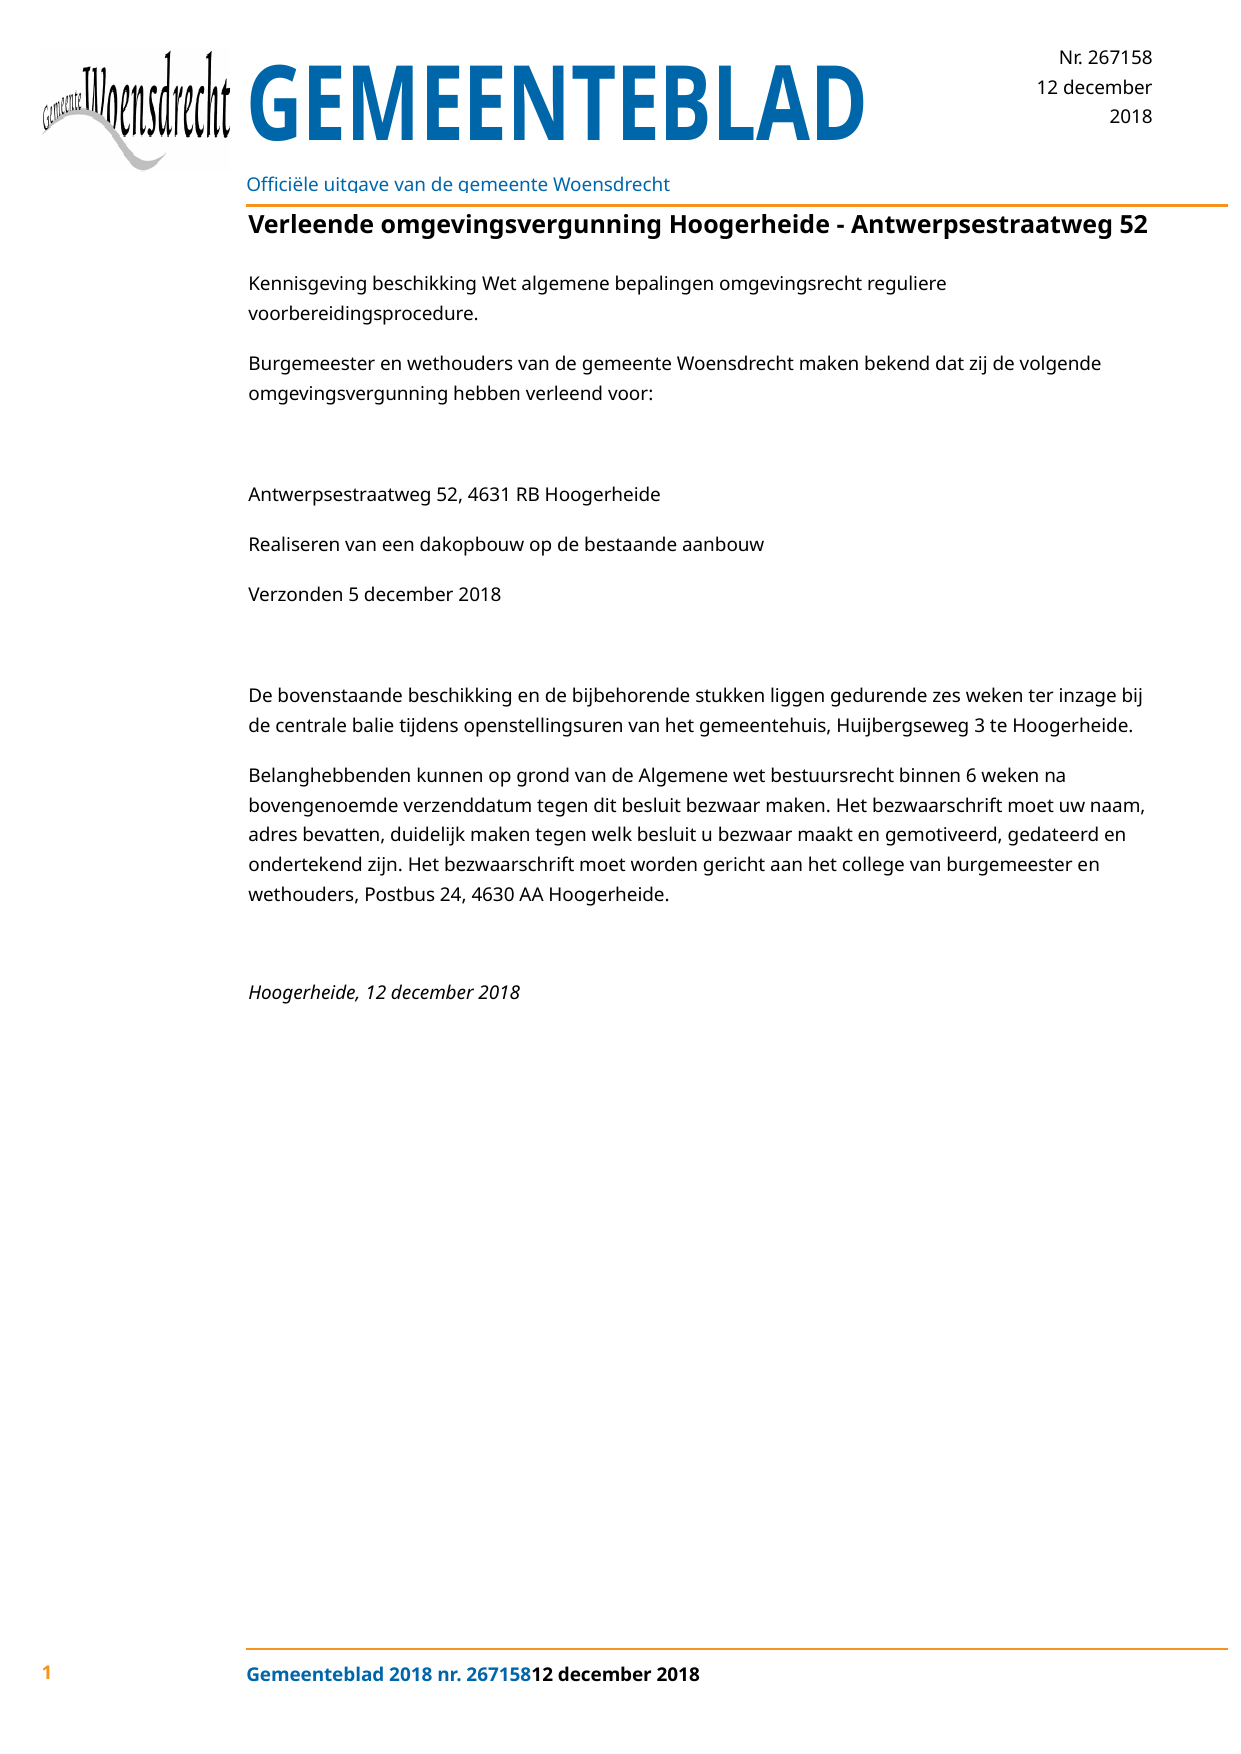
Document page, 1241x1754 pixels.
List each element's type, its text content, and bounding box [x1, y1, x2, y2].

text Kennisgeving beschikking Wet algemene bepalingen omgevingsrecht reguliere voorbereidingsprocedure. [248, 270, 1152, 326]
text Verleende omgevingsvergunning Hoogerheide - Antwerpsestraatweg 52 [248, 207, 1152, 241]
text Realiseren van een dakopbouw op de bestaande aanbouw [248, 531, 1152, 557]
text De bovenstaande beschikking en de bijbehorende stukken liggen gedurende zes weken ter inzage bij de centrale balie tijdens openstellingsuren van het gemeentehuis, Huijbergseweg 3 te Hoogerheide. [248, 682, 1152, 738]
text Verzonden 5 december 2018 [248, 582, 1152, 607]
text Antwerpsestraatweg 52, 4631 RB Hoogerheide [248, 481, 1152, 506]
picture [41, 47, 231, 172]
text Belanghebbenden kunnen op grond van de Algemene wet bestuursrecht binnen 6 weken na bovengenoemde verzenddatum tegen dit besluit bezwaar maken. Het bezwaarschrift moet uw naam, adres bevatten, duidelijk maken tegen welk besluit u bezwaar maakt en gemotiveerd, gedateerd en ondertekend zijn. Het bezwaarschrift moet worden gericht aan het college van burgemeester en wethouders, Postbus 24, 4630 AA Hoogerheide. [248, 762, 1152, 906]
text Hoogerheide, 12 december 2018 [248, 979, 1152, 1005]
text Burgemeester en wethouders van de gemeente Woensdrecht maken bekend dat zij de volgende omgevingsvergunning hebben verleend voor: [248, 350, 1152, 406]
